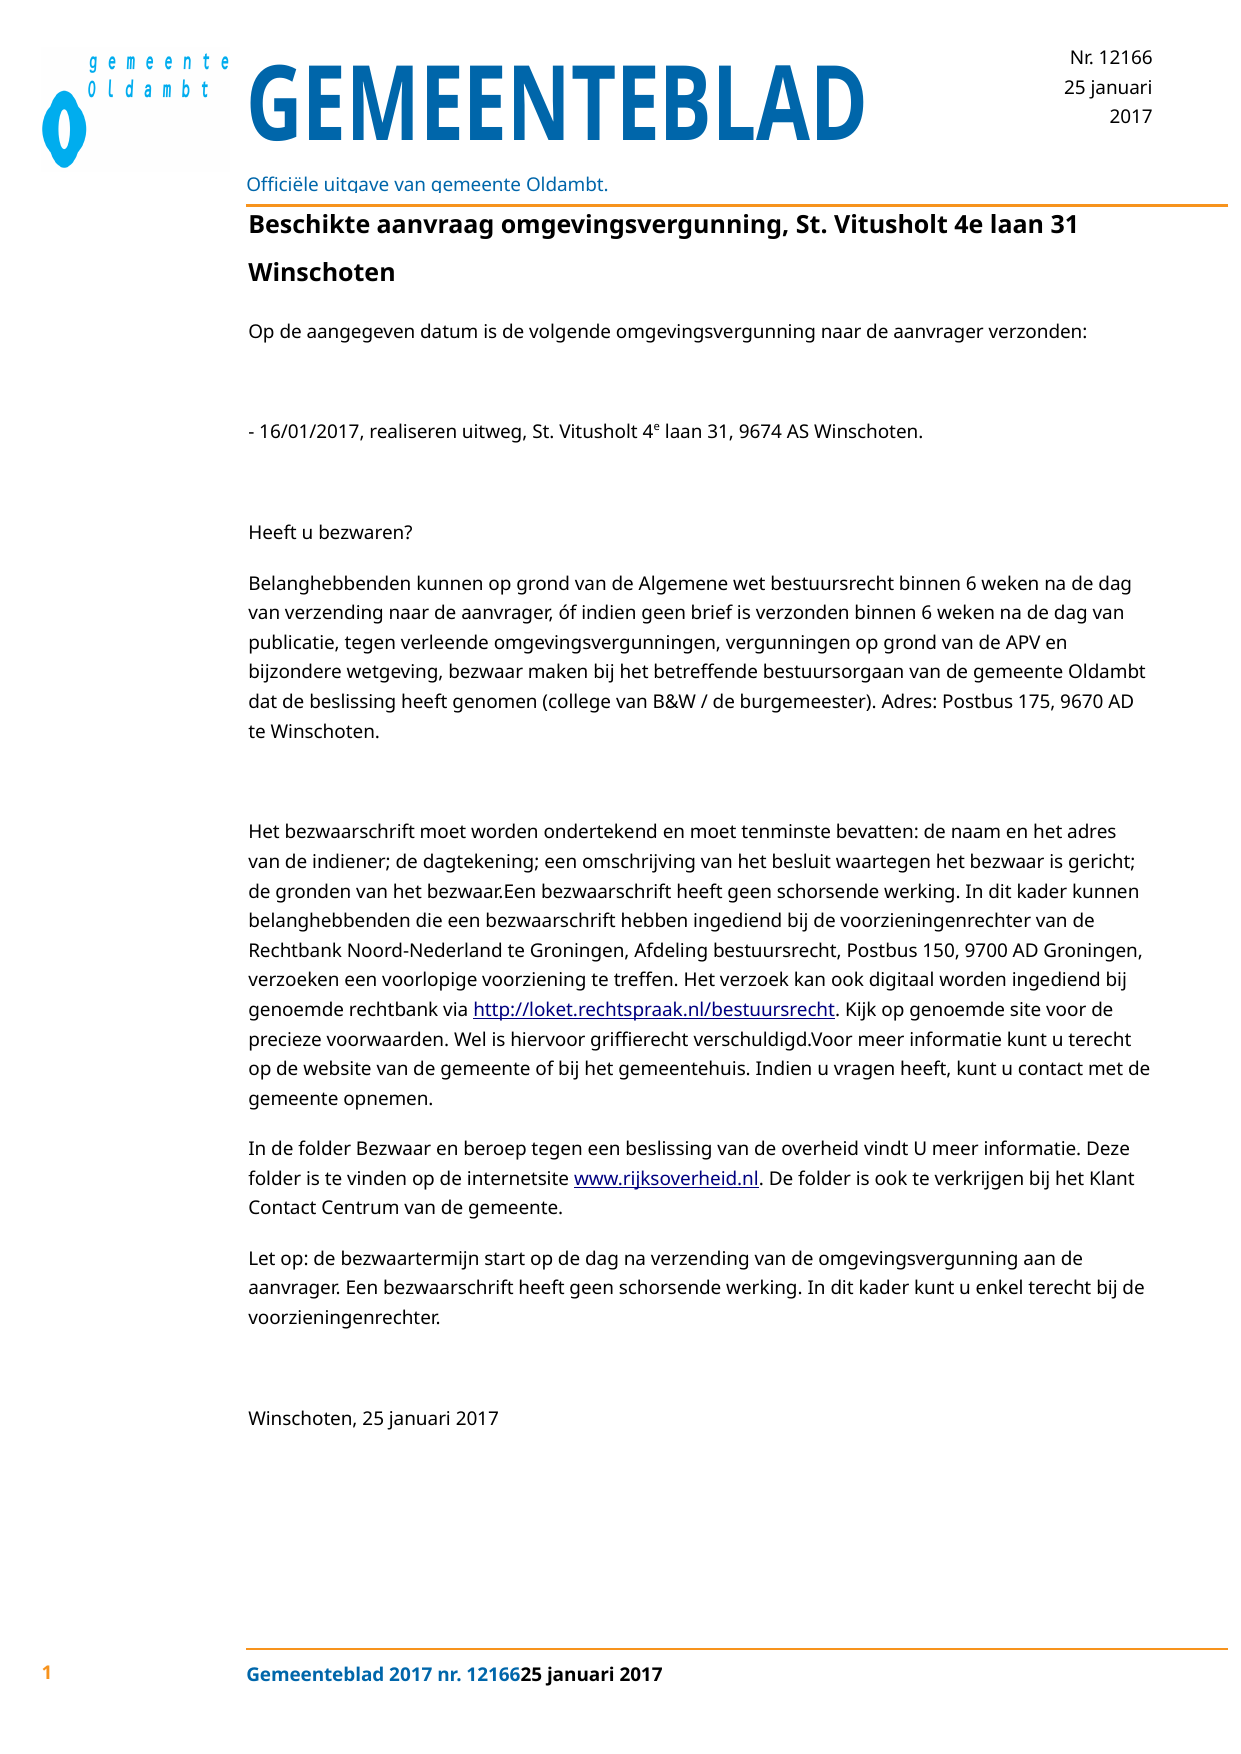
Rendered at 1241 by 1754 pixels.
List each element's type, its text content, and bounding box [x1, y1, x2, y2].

text Op de aangegeven datum is de volgende omgevingsvergunning naar de aanvrager verzonden: [248, 318, 1152, 344]
text Het bezwaarschrift moet worden ondertekend en moet tenminste bevatten: de naam en het adres van de indiener; de dagtekening; een omschrijving van het besluit waartegen het bezwaar is gericht; de gronden van het bezwaar.Een bezwaarschrift heeft geen schorsende werking. In dit kader kunnen belanghebbenden die een bezwaarschrift hebben ingediend bij de voorzieningenrechter van de Rechtbank Noord-Nederland te Groningen, Afdeling bestuursrecht, Postbus 150, 9700 AD Groningen, verzoeken een voorlopige voorziening te treffen. Het verzoek kan ook digitaal worden ingediend bij genoemde rechtbank via http://loket.rechtspraak.nl/bestuursrecht. Kijk op genoemde site voor de precieze voorwaarden. Wel is hiervoor griffierecht verschuldigd.Voor meer informatie kunt u terecht op de website van de gemeente of bij het gemeentehuis. Indien u vragen heeft, kunt u contact met de gemeente opnemen. [248, 819, 1152, 1111]
text - 16/01/2017, realiseren uitweg, St. Vitusholt 4e laan 31, 9674 AS Winschoten. [248, 419, 1152, 444]
text In de folder Bezwaar en beroep tegen een beslissing van de overheid vindt U meer informatie. Deze folder is te vinden op de internetsite www.rijksoverheid.nl. De folder is ook te verkrijgen bij het Klant Contact Centrum van de gemeente. [248, 1135, 1152, 1220]
text Belanghebbenden kunnen op grond van de Algemene wet bestuursrecht binnen 6 weken na de dag van verzending naar de aanvrager, óf indien geen brief is verzonden binnen 6 weken na de dag van publicatie, tegen verleende omgevingsvergunningen, vergunningen op grond van de APV en bijzondere wetgeving, bezwaar maken bij het betreffende bestuursorgaan van de gemeente Oldambt dat de beslissing heeft genomen (college van B&W / de burgemeester). Adres: Postbus 175, 9670 AD te Winschoten. [248, 570, 1152, 744]
picture [41, 47, 231, 172]
text Heeft u bezwaren? [248, 519, 1152, 545]
text Beschikte aanvraag omgevingsvergunning, St. Vitusholt 4e laan 31 Winschoten [248, 207, 1152, 288]
text Winschoten, 25 januari 2017 [248, 1405, 1152, 1431]
text Let op: de bezwaartermijn start op de dag na verzending van de omgevingsvergunning aan de aanvrager. Een bezwaarschrift heeft geen schorsende werking. In dit kader kunt u enkel terecht bij de voorzieningenrechter. [248, 1245, 1152, 1330]
